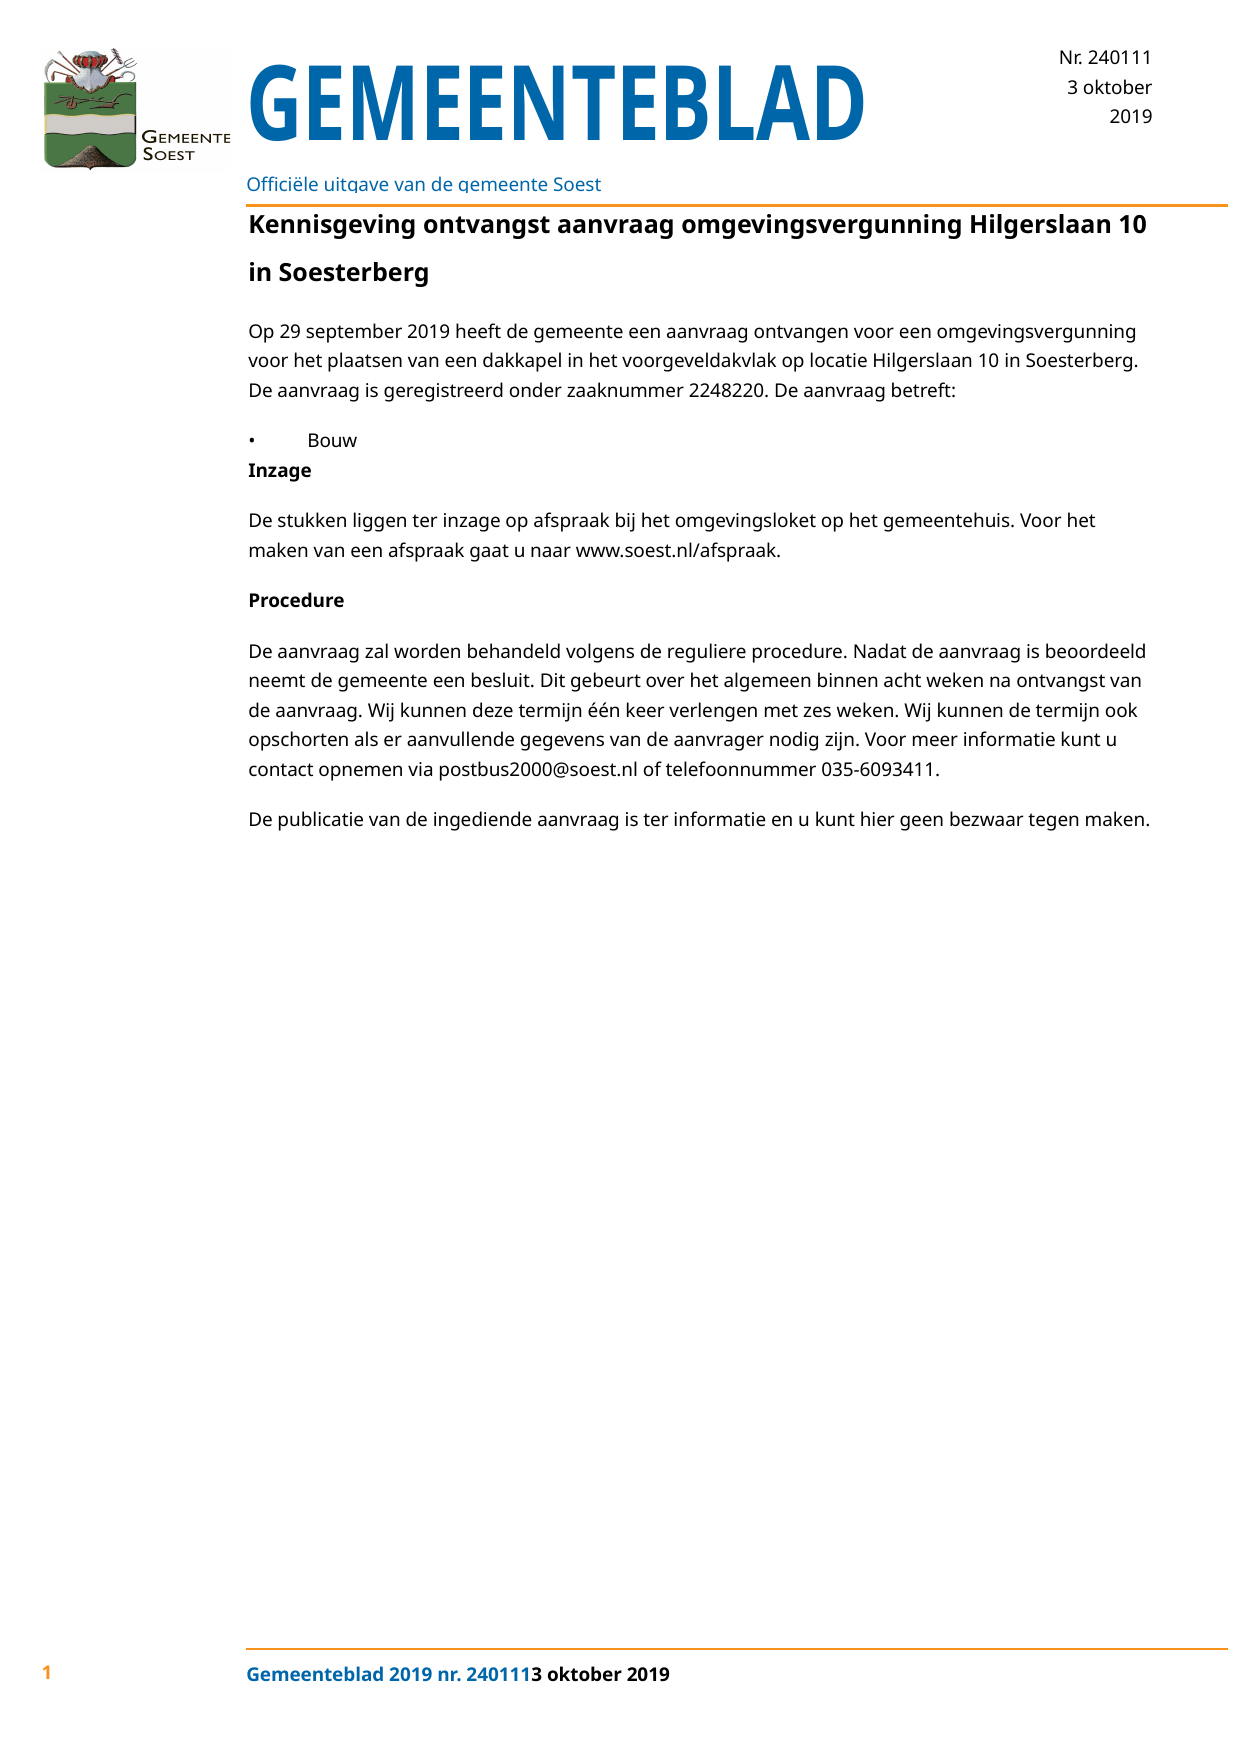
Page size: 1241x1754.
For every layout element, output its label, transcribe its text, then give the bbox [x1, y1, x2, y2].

list Bouw [248, 427, 1152, 453]
text De stukken liggen ter inzage op afspraak bij het omgevingsloket op het gemeentehuis. Voor het maken van een afspraak gaat u naar www.soest.nl/afspraak. [248, 507, 1152, 563]
text De aanvraag zal worden behandeld volgens de reguliere procedure. Nadat de aanvraag is beoordeeld neemt de gemeente een besluit. Dit gebeurt over het algemeen binnen acht weken na ontvangst van de aanvraag. Wij kunnen deze termijn één keer verlengen met zes weken. Wij kunnen de termijn ook opschorten als er aanvullende gegevens van de aanvrager nodig zijn. Voor meer informatie kunt u contact opnemen via postbus2000@soest.nl of telefoonnummer 035-6093411. [248, 638, 1152, 782]
text Procedure [248, 587, 1152, 613]
text Inzage [248, 457, 1152, 483]
text Op 29 september 2019 heeft de gemeente een aanvraag ontvangen voor een omgevingsvergunning voor het plaatsen van een dakkapel in het voorgeveldakvlak op locatie Hilgerslaan 10 in Soesterberg. De aanvraag is geregistreerd onder zaaknummer 2248220. De aanvraag betreft: [248, 318, 1152, 403]
text Kennisgeving ontvangst aanvraag omgevingsvergunning Hilgerslaan 10 in Soesterberg [248, 207, 1152, 288]
picture [41, 47, 231, 172]
text De publicatie van de ingediende aanvraag is ter informatie en u kunt hier geen bezwaar tegen maken. [248, 807, 1152, 832]
